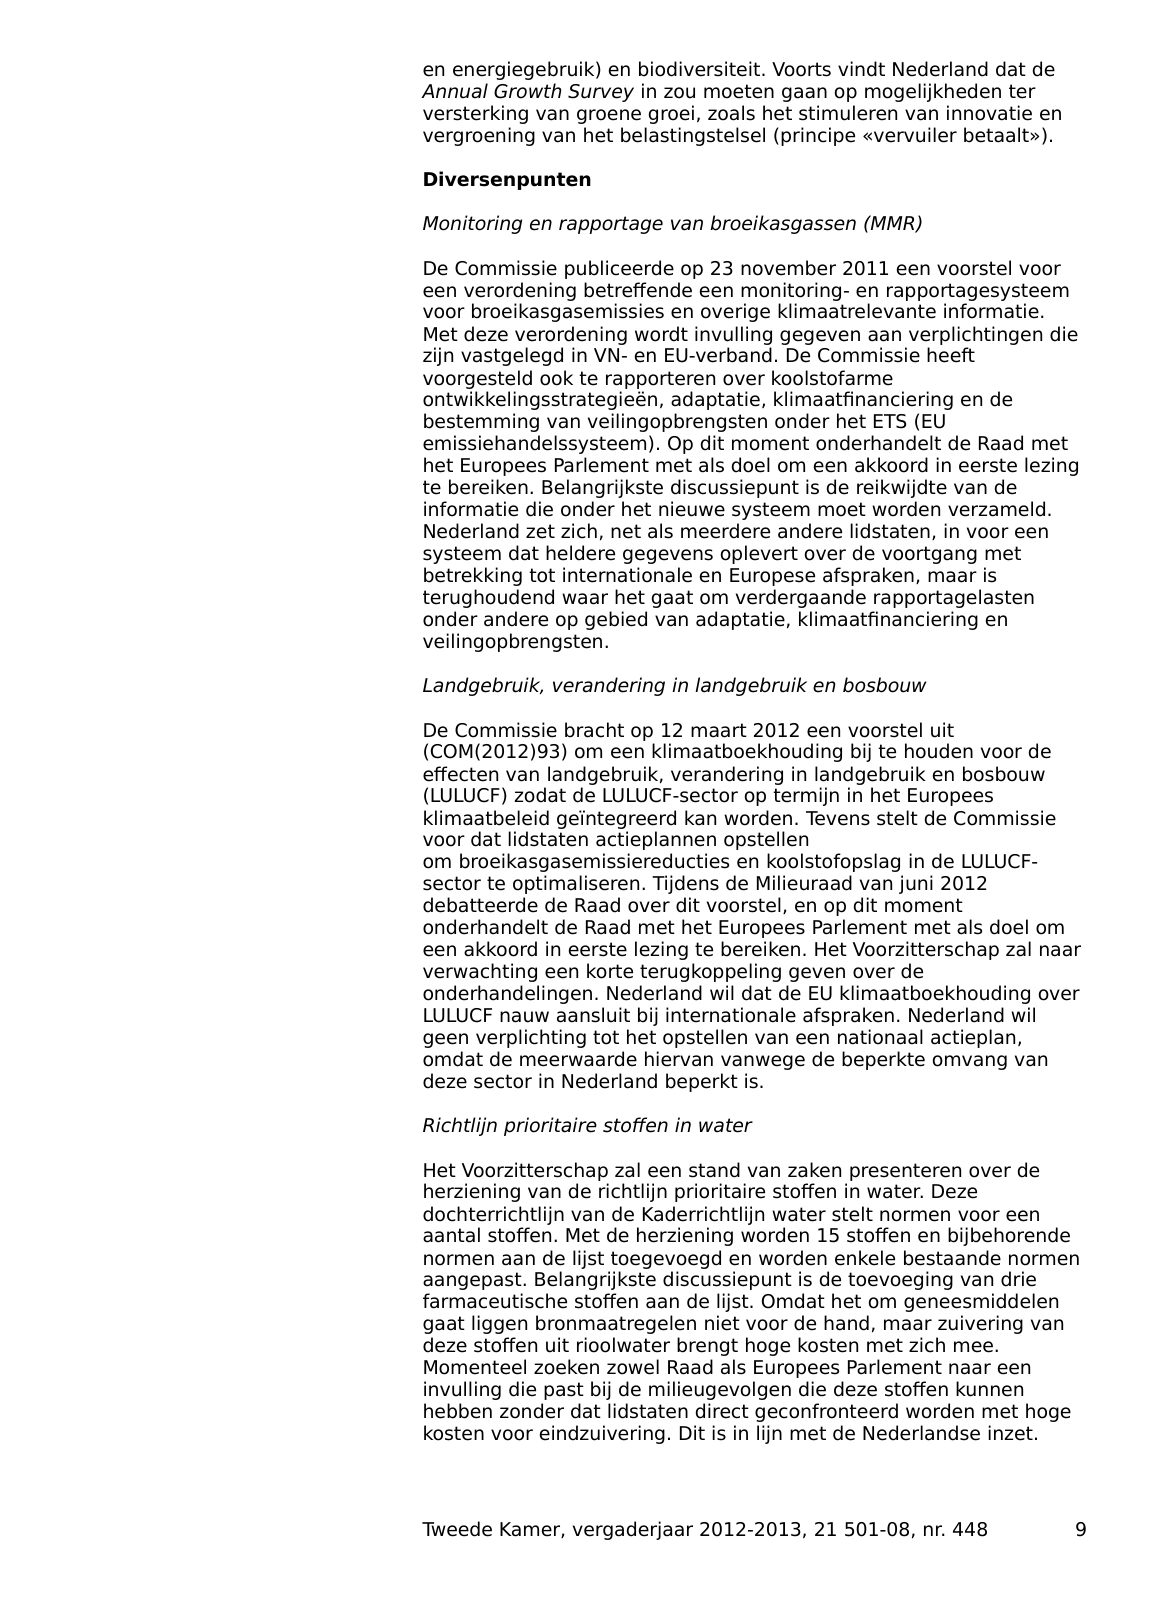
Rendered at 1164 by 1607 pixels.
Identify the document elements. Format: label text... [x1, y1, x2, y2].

text De Commissie publiceerde op 23 november 2011 een voorstel voor een verordening betreffende een monitoring- en rapportagesysteem voor broeikasgasemissies en overige klimaatrelevante informatie. Met deze verordening wordt invulling gegeven aan verplichtingen die zijn vastgelegd in VN- en EU-verband. De Commissie heeft voorgesteld ook te rapporteren over koolstofarme ontwikkelingsstrategieën, adaptatie, klimaatfinanciering en de bestemming van veilingopbrengsten onder het ETS (EU emissiehandelssysteem). Op dit moment onderhandelt de Raad met het Europees Parlement met als doel om een akkoord in eerste lezing te bereiken. Belangrijkste discussiepunt is de reikwijdte van de informatie die onder het nieuwe systeem moet worden verzameld. Nederland zet zich, net als meerdere andere lidstaten, in voor een systeem dat heldere gegevens oplevert over de voortgang met betrekking tot internationale en Europese afspraken, maar is terughoudend waar het gaat om verdergaande rapportagelasten onder andere op gebied van adaptatie, klimaatfinanciering en veilingopbrengsten. [422, 257, 1087, 653]
text Het Voorzitterschap zal een stand van zaken presenteren over de herziening van de richtlijn prioritaire stoffen in water. Deze dochterrichtlijn van de Kaderrichtlijn water stelt normen voor een aantal stoffen. Met de herziening worden 15 stoffen en bijbehorende normen aan de lijst toegevoegd en worden enkele bestaande normen aangepast. Belangrijkste discussiepunt is de toevoeging van drie farmaceutische stoffen aan de lijst. Omdat het om geneesmiddelen gaat liggen bronmaatregelen niet voor de hand, maar zuivering van deze stoffen uit rioolwater brengt hoge kosten met zich mee. Momenteel zoeken zowel Raad als Europees Parlement naar een invulling die past bij de milieugevolgen die deze stoffen kunnen hebben zonder dat lidstaten direct geconfronteerd worden met hoge kosten voor eindzuivering. Dit is in lijn met de Nederlandse inzet. [422, 1159, 1087, 1445]
subtitle Diversenpunten [422, 169, 1087, 191]
text en energiegebruik) en biodiversiteit. Voorts vindt Nederland dat de Annual Growth Survey in zou moeten gaan op mogelijkheden ter versterking van groene groei, zoals het stimuleren van innovatie en vergroening van het belastingstelsel (principe «vervuiler betaalt»). [422, 59, 1087, 147]
subtitle Richtlijn prioritaire stoffen in water [422, 1115, 1087, 1137]
subtitle Monitoring en rapportage van broeikasgassen (MMR) [422, 213, 1087, 235]
text De Commissie bracht op 12 maart 2012 een voorstel uit (COM(2012)93) om een klimaatboekhouding bij te houden voor de effecten van landgebruik, verandering in landgebruik en bosbouw (LULUCF) zodat de LULUCF-sector op termijn in het Europees klimaatbeleid geïntegreerd kan worden. Tevens stelt de Commissie voor dat lidstaten actieplannen opstellen om broeikasgasemissiereducties en koolstofopslag in de LULUCF-sector te optimaliseren. Tijdens de Milieuraad van juni 2012 debatteerde de Raad over dit voorstel, en op dit moment onderhandelt de Raad met het Europees Parlement met als doel om een akkoord in eerste lezing te bereiken. Het Voorzitterschap zal naar verwachting een korte terugkoppeling geven over de onderhandelingen. Nederland wil dat de EU klimaatboekhouding over LULUCF nauw aansluit bij internationale afspraken. Nederland wil geen verplichting tot het opstellen van een nationaal actieplan, omdat de meerwaarde hiervan vanwege de beperkte omvang van deze sector in Nederland beperkt is. [422, 719, 1087, 1093]
subtitle Landgebruik, verandering in landgebruik en bosbouw [422, 675, 1087, 697]
